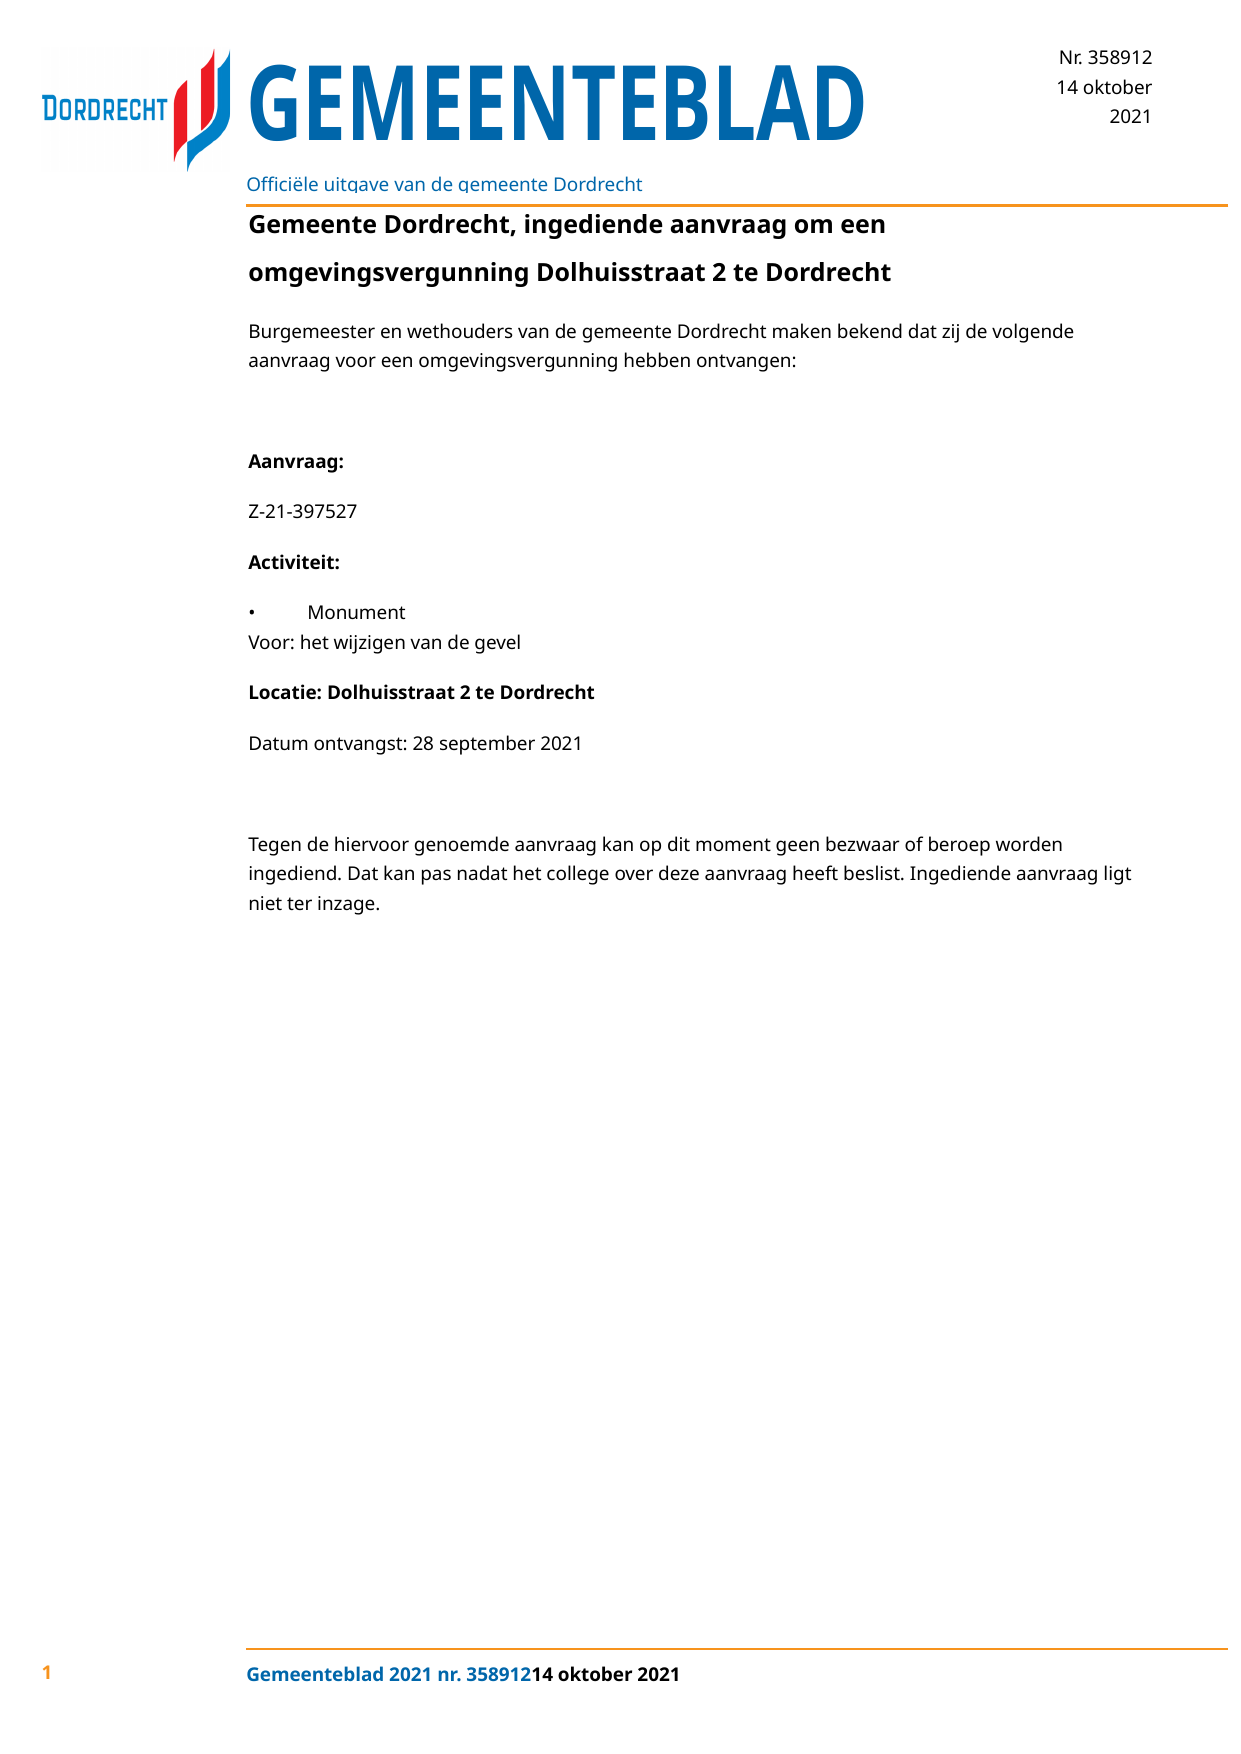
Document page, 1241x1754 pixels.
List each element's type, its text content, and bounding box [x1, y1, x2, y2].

text Locatie: Dolhuisstraat 2 te Dordrecht [248, 679, 1152, 705]
text Activiteit: [248, 549, 1152, 575]
text Tegen de hiervoor genoemde aanvraag kan op dit moment geen bezwaar of beroep worden ingediend. Dat kan pas nadat het college over deze aanvraag heeft beslist. Ingediende aanvraag ligt niet ter inzage. [248, 831, 1152, 916]
picture [41, 47, 231, 172]
text Z-21-397527 [248, 499, 1152, 524]
text Gemeente Dordrecht, ingediende aanvraag om een omgevingsvergunning Dolhuisstraat 2 te Dordrecht [248, 207, 1152, 288]
list Monument [248, 599, 1152, 625]
text Datum ontvangst: 28 september 2021 [248, 730, 1152, 756]
text Aanvraag: [248, 448, 1152, 474]
text Burgemeester en wethouders van de gemeente Dordrecht maken bekend dat zij de volgende aanvraag voor een omgevingsvergunning hebben ontvangen: [248, 318, 1152, 373]
text Voor: het wijzigen van de gevel [248, 629, 1152, 655]
